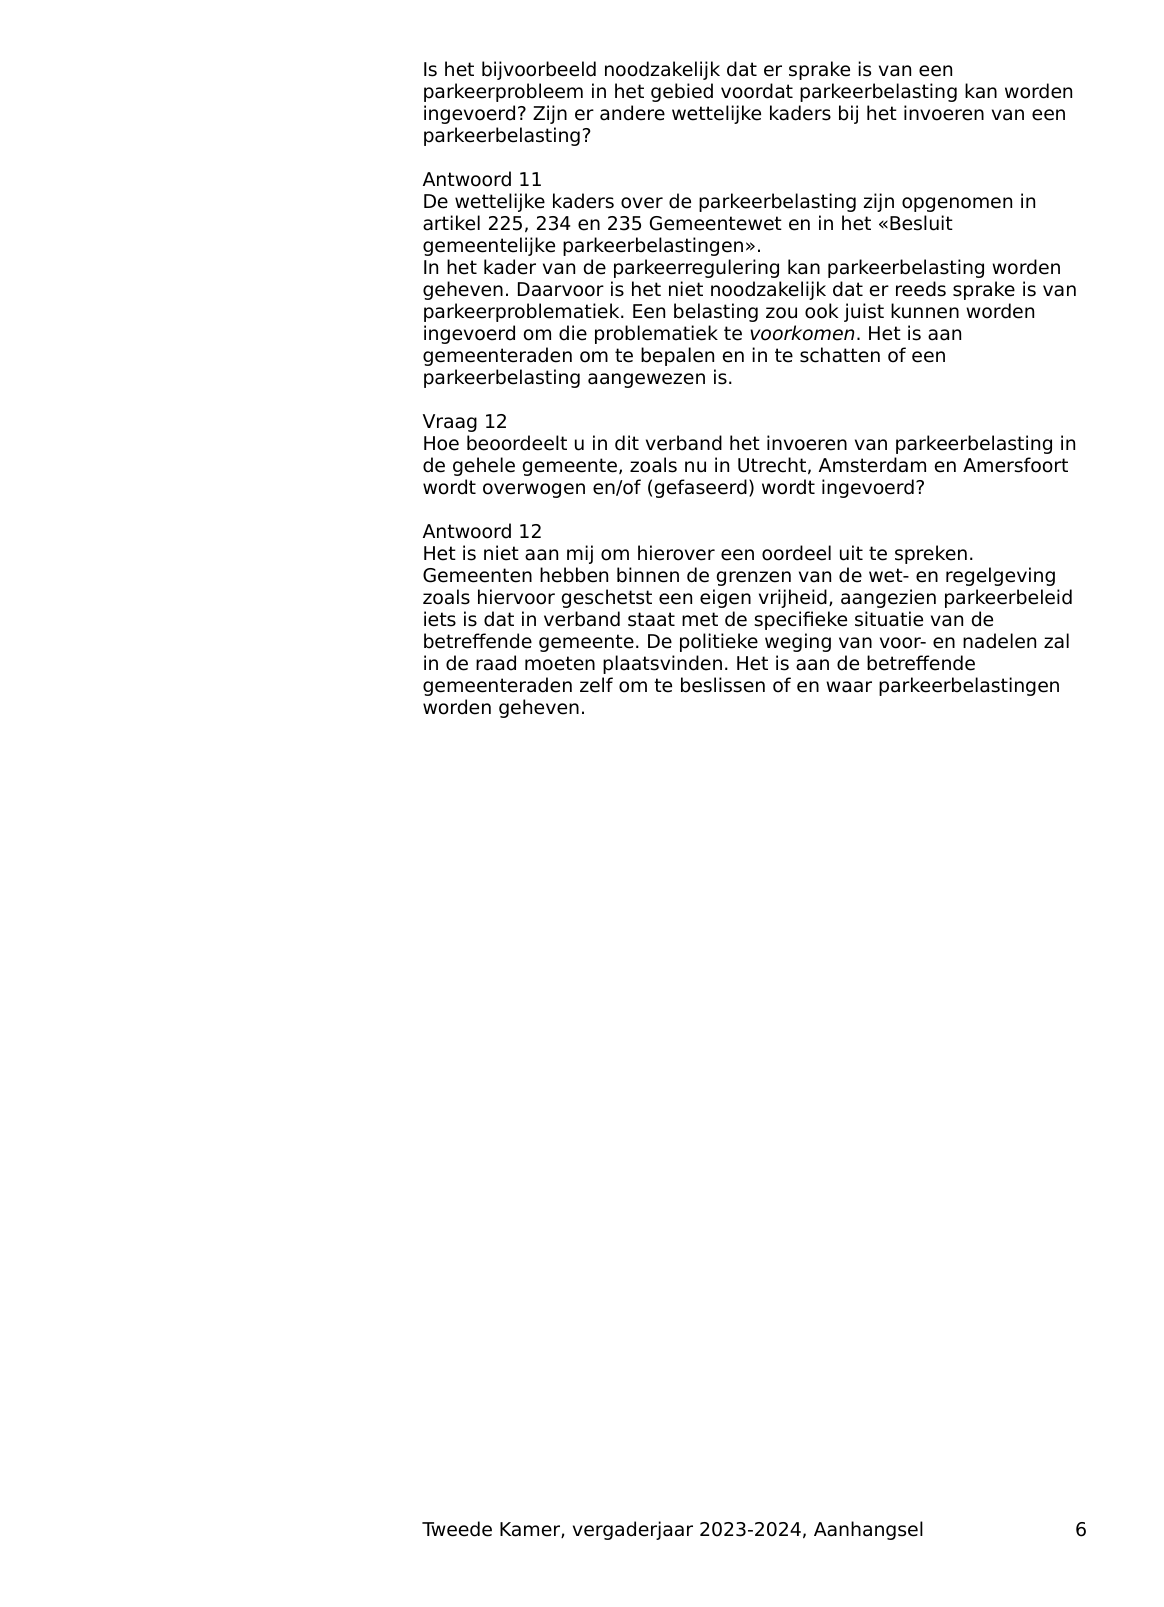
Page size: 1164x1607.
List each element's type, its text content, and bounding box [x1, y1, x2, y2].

text Het is niet aan mij om hierover een oordeel uit te spreken. Gemeenten hebben binnen de grenzen van de wet- en regelgeving zoals hiervoor geschetst een eigen vrijheid, aangezien parkeerbeleid iets is dat in verband staat met de specifieke situatie van de betreffende gemeente. De politieke weging van voor- en nadelen zal in de raad moeten plaatsvinden. Het is aan de betreffende gemeenteraden zelf om te beslissen of en waar parkeerbelastingen worden geheven. [422, 543, 1087, 719]
text In het kader van de parkeerregulering kan parkeerbelasting worden geheven. Daarvoor is het niet noodzakelijk dat er reeds sprake is van parkeerproblematiek. Een belasting zou ook juist kunnen worden ingevoerd om die problematiek te voorkomen. Het is aan gemeenteraden om te bepalen en in te schatten of een parkeerbelasting aangewezen is. [422, 257, 1087, 389]
text Antwoord 11 [422, 169, 1087, 191]
text Hoe beoordeelt u in dit verband het invoeren van parkeerbelasting in de gehele gemeente, zoals nu in Utrecht, Amsterdam en Amersfoort wordt overwogen en/of (gefaseerd) wordt ingevoerd? [422, 433, 1087, 499]
text Vraag 12 [422, 411, 1087, 433]
text Antwoord 12 [422, 521, 1087, 543]
text De wettelijke kaders over de parkeerbelasting zijn opgenomen in artikel 225, 234 en 235 Gemeentewet en in het «Besluit gemeentelijke parkeerbelastingen». [422, 191, 1087, 257]
text Is het bijvoorbeeld noodzakelijk dat er sprake is van een parkeerprobleem in het gebied voordat parkeerbelasting kan worden ingevoerd? Zijn er andere wettelijke kaders bij het invoeren van een parkeerbelasting? [422, 59, 1087, 147]
